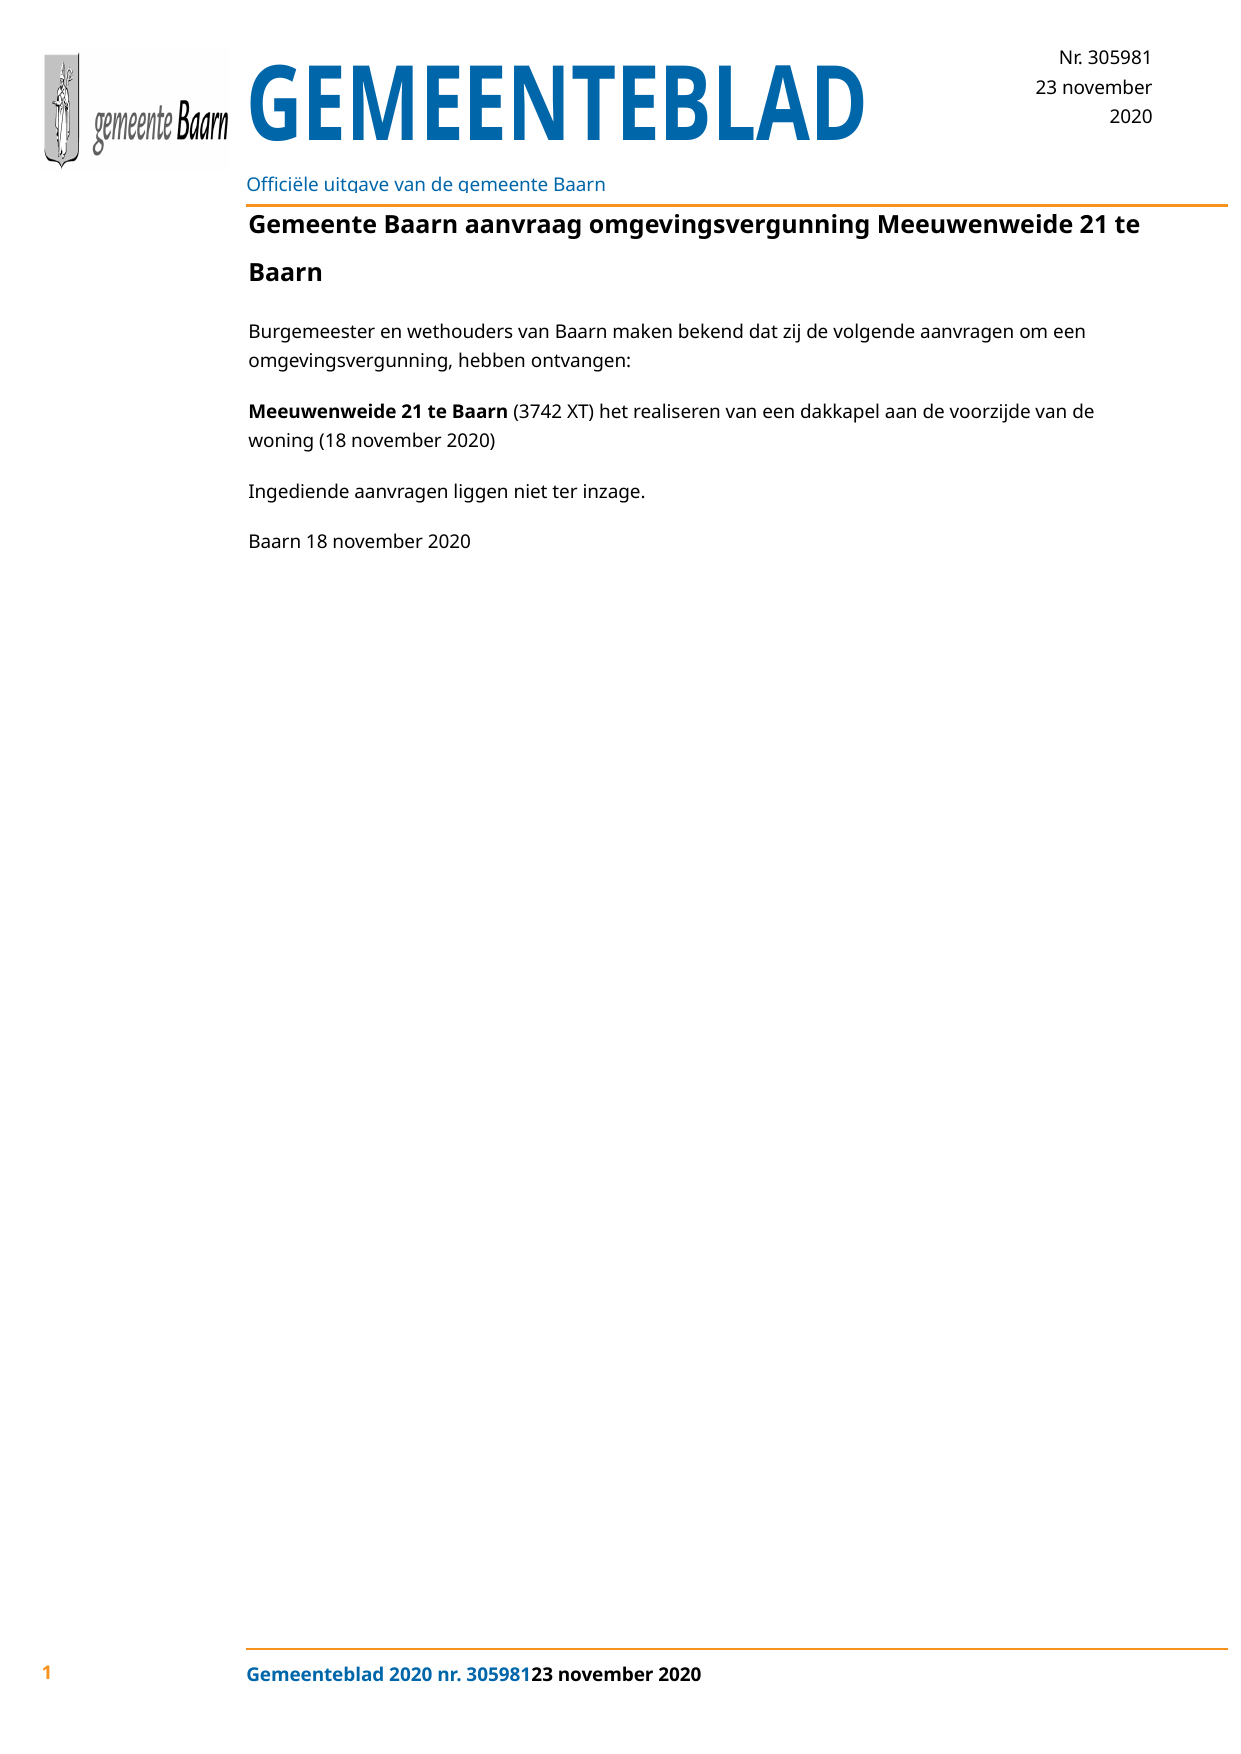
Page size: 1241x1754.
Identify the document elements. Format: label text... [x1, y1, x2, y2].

picture [41, 47, 231, 172]
text Meeuwenweide 21 te Baarn (3742 XT) het realiseren van een dakkapel aan de voorzijde van de woning (18 november 2020) [248, 398, 1152, 453]
text Ingediende aanvragen liggen niet ter inzage. [248, 478, 1152, 504]
text Burgemeester en wethouders van Baarn maken bekend dat zij de volgende aanvragen om een omgevingsvergunning, hebben ontvangen: [248, 318, 1152, 373]
text Gemeente Baarn aanvraag omgevingsvergunning Meeuwenweide 21 te Baarn [248, 207, 1152, 288]
text Baarn 18 november 2020 [248, 528, 1152, 554]
